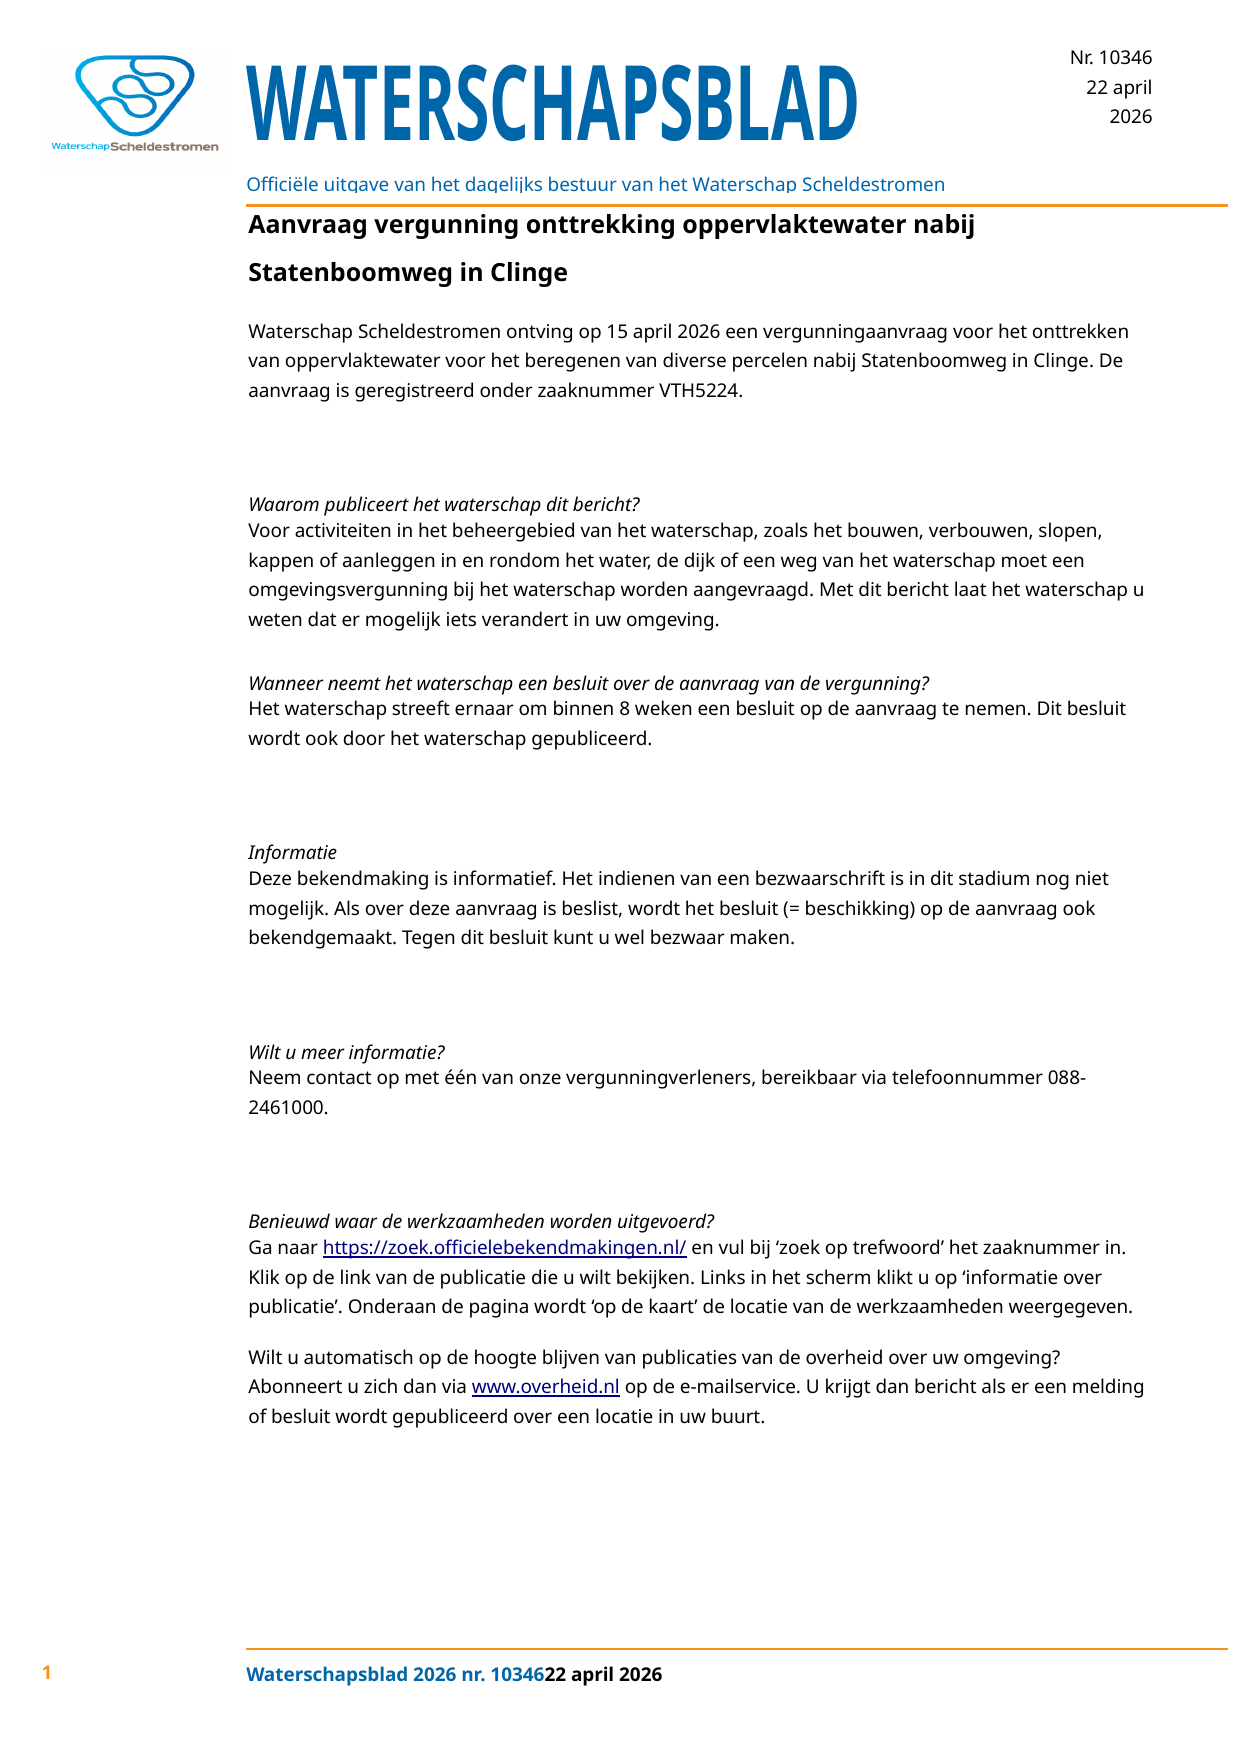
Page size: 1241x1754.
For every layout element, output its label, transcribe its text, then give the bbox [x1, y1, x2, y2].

text Aanvraag vergunning onttrekking oppervlaktewater nabij Statenboomweg in Clinge [248, 207, 1152, 288]
text Informatie [248, 839, 1152, 865]
text Ga naar https://zoek.officielebekendmakingen.nl/ en vul bij ‘zoek op trefwoord’ het zaaknummer in. Klik op de link van de publicatie die u wilt bekijken. Links in het scherm klikt u op ‘informatie over publicatie’. Onderaan de pagina wordt ‘op de kaart’ de locatie van de werkzaamheden weergegeven. [248, 1234, 1152, 1319]
text Benieuwd waar de werkzaamheden worden uitgevoerd? [248, 1208, 1152, 1234]
text Het waterschap streeft ernaar om binnen 8 weken een besluit op de aanvraag te nemen. Dit besluit wordt ook door het waterschap gepubliceerd. [248, 696, 1152, 751]
text Wilt u automatisch op de hoogte blijven van publicaties van de overheid over uw omgeving? Abonneert u zich dan via www.overheid.nl op de e-mailservice. U krijgt dan bericht als er een melding of besluit wordt gepubliceerd over een locatie in uw buurt. [248, 1344, 1152, 1429]
text Neem contact op met één van onze vergunningverleners, bereikbaar via telefoonnummer 088-2461000. [248, 1064, 1152, 1120]
text Deze bekendmaking is informatief. Het indienen van een bezwaarschrift is in dit stadium nog niet mogelijk. Als over deze aanvraag is beslist, wordt het besluit (= beschikking) op de aanvraag ook bekendgemaakt. Tegen dit besluit kunt u wel bezwaar maken. [248, 865, 1152, 950]
text Voor activiteiten in het beheergebied van het waterschap, zoals het bouwen, verbouwen, slopen, kappen of aanleggen in en rondom het water, de dijk of een weg van het waterschap moet een omgevingsvergunning bij het waterschap worden aangevraagd. Met dit bericht laat het waterschap u weten dat er mogelijk iets verandert in uw omgeving. [248, 517, 1152, 632]
picture [41, 47, 231, 172]
text Wilt u meer informatie? [248, 1039, 1152, 1064]
text Waarom publiceert het waterschap dit bericht? [248, 491, 1152, 517]
text Wanneer neemt het waterschap een besluit over de aanvraag van de vergunning? [248, 670, 1152, 696]
text Waterschap Scheldestromen ontving op 15 april 2026 een vergunningaanvraag voor het onttrekken van oppervlaktewater voor het beregenen van diverse percelen nabij Statenboomweg in Clinge. De aanvraag is geregistreerd onder zaaknummer VTH5224. [248, 318, 1152, 403]
